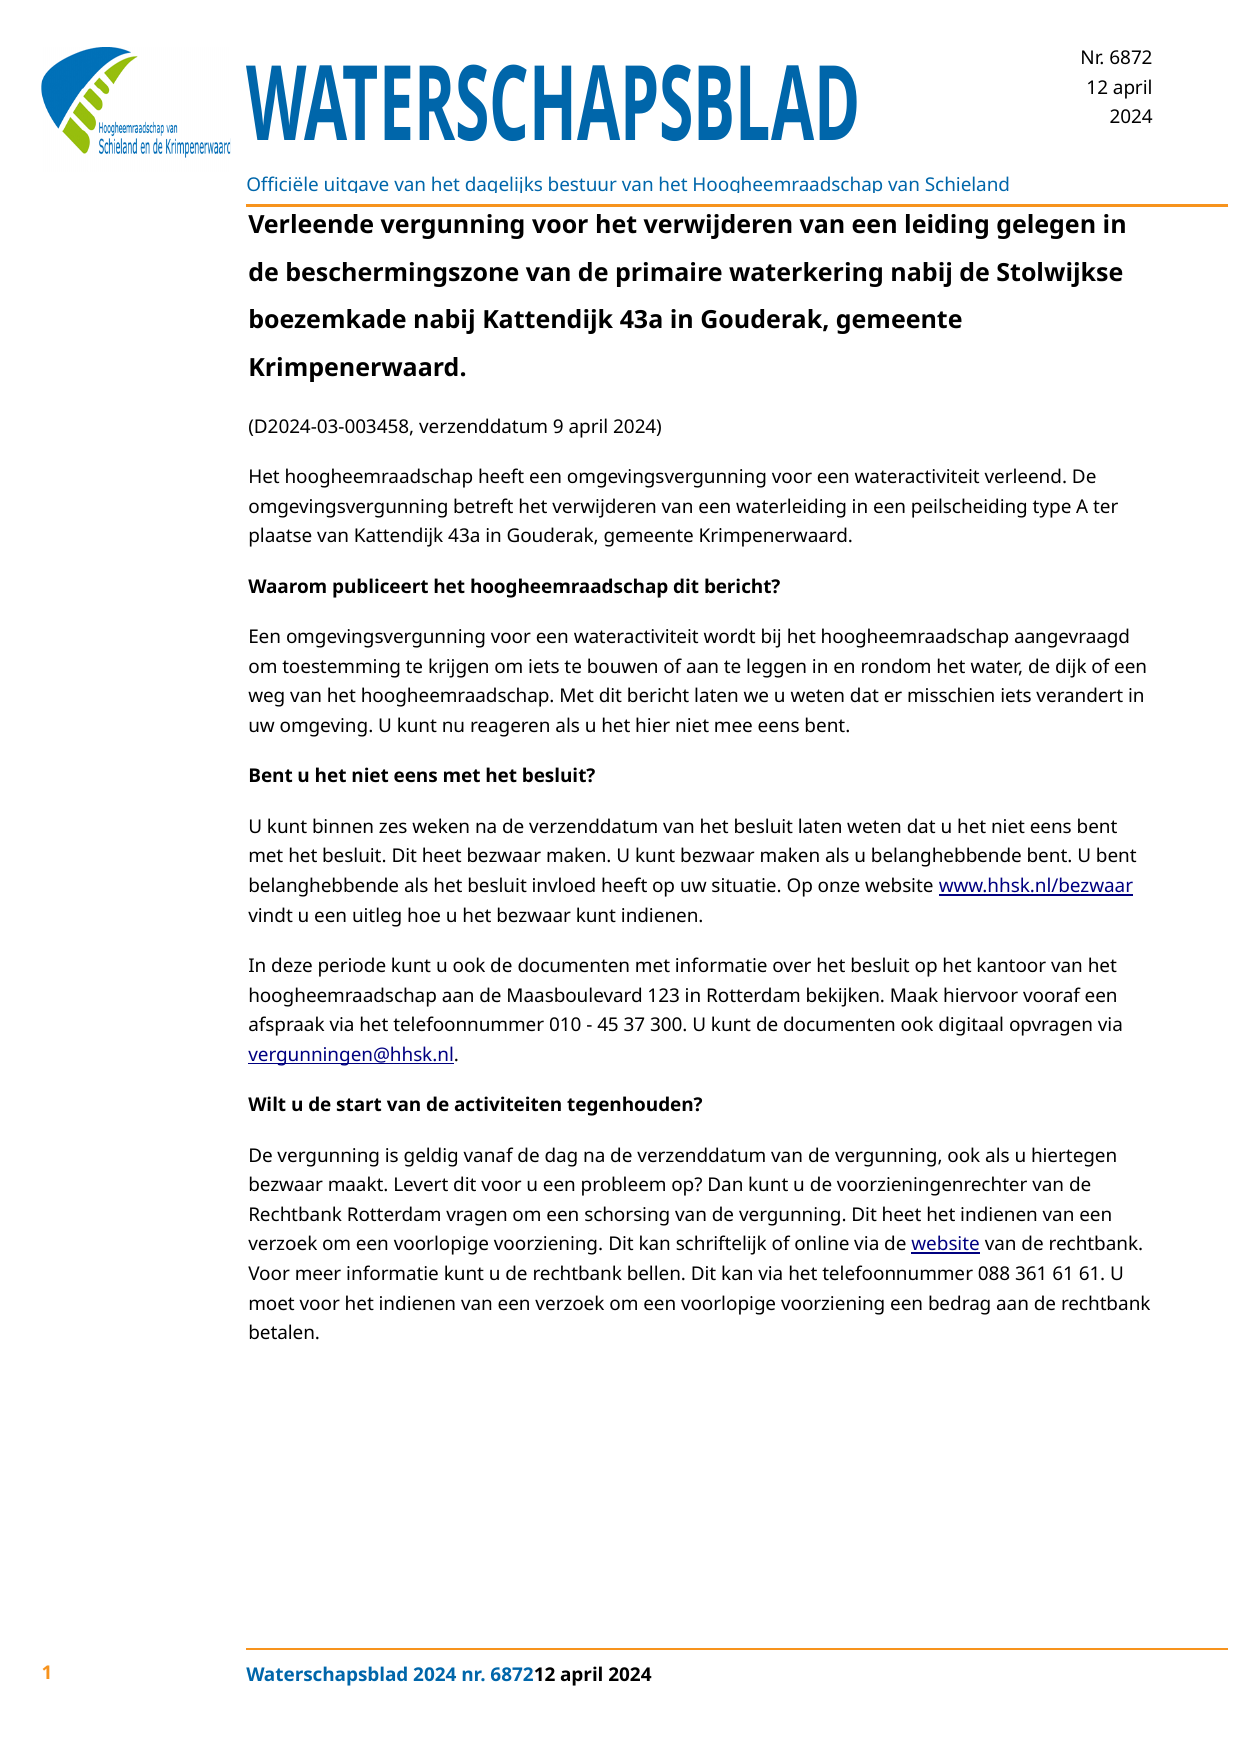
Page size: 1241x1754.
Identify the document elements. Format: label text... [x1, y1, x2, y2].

text (D2024-03-003458, verzenddatum 9 april 2024) [248, 413, 1152, 439]
text Waarom publiceert het hoogheemraadschap dit bericht? [248, 573, 1152, 599]
text Het hoogheemraadschap heeft een omgevingsvergunning voor een wateractiviteit verleend. De omgevingsvergunning betreft het verwijderen van een waterleiding in een peilscheiding type A ter plaatse van Kattendijk 43a in Gouderak, gemeente Krimpenerwaard. [248, 463, 1152, 548]
text Verleende vergunning voor het verwijderen van een leiding gelegen in de beschermingszone van de primaire waterkering nabij de Stolwijkse boezemkade nabij Kattendijk 43a in Gouderak, gemeente Krimpenerwaard. [248, 207, 1152, 384]
text U kunt binnen zes weken na de verzenddatum van het besluit laten weten dat u het niet eens bent met het besluit. Dit heet bezwaar maken. U kunt bezwaar maken als u belanghebbende bent. U bent belanghebbende als het besluit invloed heeft op uw situatie. Op onze website www.hhsk.nl/bezwaar vindt u een uitleg hoe u het bezwaar kunt indienen. [248, 813, 1152, 928]
text Een omgevingsvergunning voor een wateractiviteit wordt bij het hoogheemraadschap aangevraagd om toestemming te krijgen om iets te bouwen of aan te leggen in en rondom het water, de dijk of een weg van het hoogheemraadschap. Met dit bericht laten we u weten dat er misschien iets verandert in uw omgeving. U kunt nu reageren als u het hier niet mee eens bent. [248, 623, 1152, 738]
text In deze periode kunt u ook de documenten met informatie over het besluit op het kantoor van het hoogheemraadschap aan de Maasboulevard 123 in Rotterdam bekijken. Maak hiervoor vooraf een afspraak via het telefoonnummer 010 - 45 37 300. U kunt de documenten ook digitaal opvragen via vergunningen@hhsk.nl. [248, 952, 1152, 1067]
picture [41, 47, 231, 172]
text Wilt u de start van de activiteiten tegenhouden? [248, 1091, 1152, 1117]
text De vergunning is geldig vanaf de dag na de verzenddatum van de vergunning, ook als u hiertegen bezwaar maakt. Levert dit voor u een probleem op? Dan kunt u de voorzieningenrechter van de Rechtbank Rotterdam vragen om een schorsing van de vergunning. Dit heet het indienen van een verzoek om een voorlopige voorziening. Dit kan schriftelijk of online via de website van de rechtbank. Voor meer informatie kunt u de rechtbank bellen. Dit kan via het telefoonnummer 088 361 61 61. U moet voor het indienen van een verzoek om een voorlopige voorziening een bedrag aan de rechtbank betalen. [248, 1142, 1152, 1345]
text Bent u het niet eens met het besluit? [248, 763, 1152, 788]
